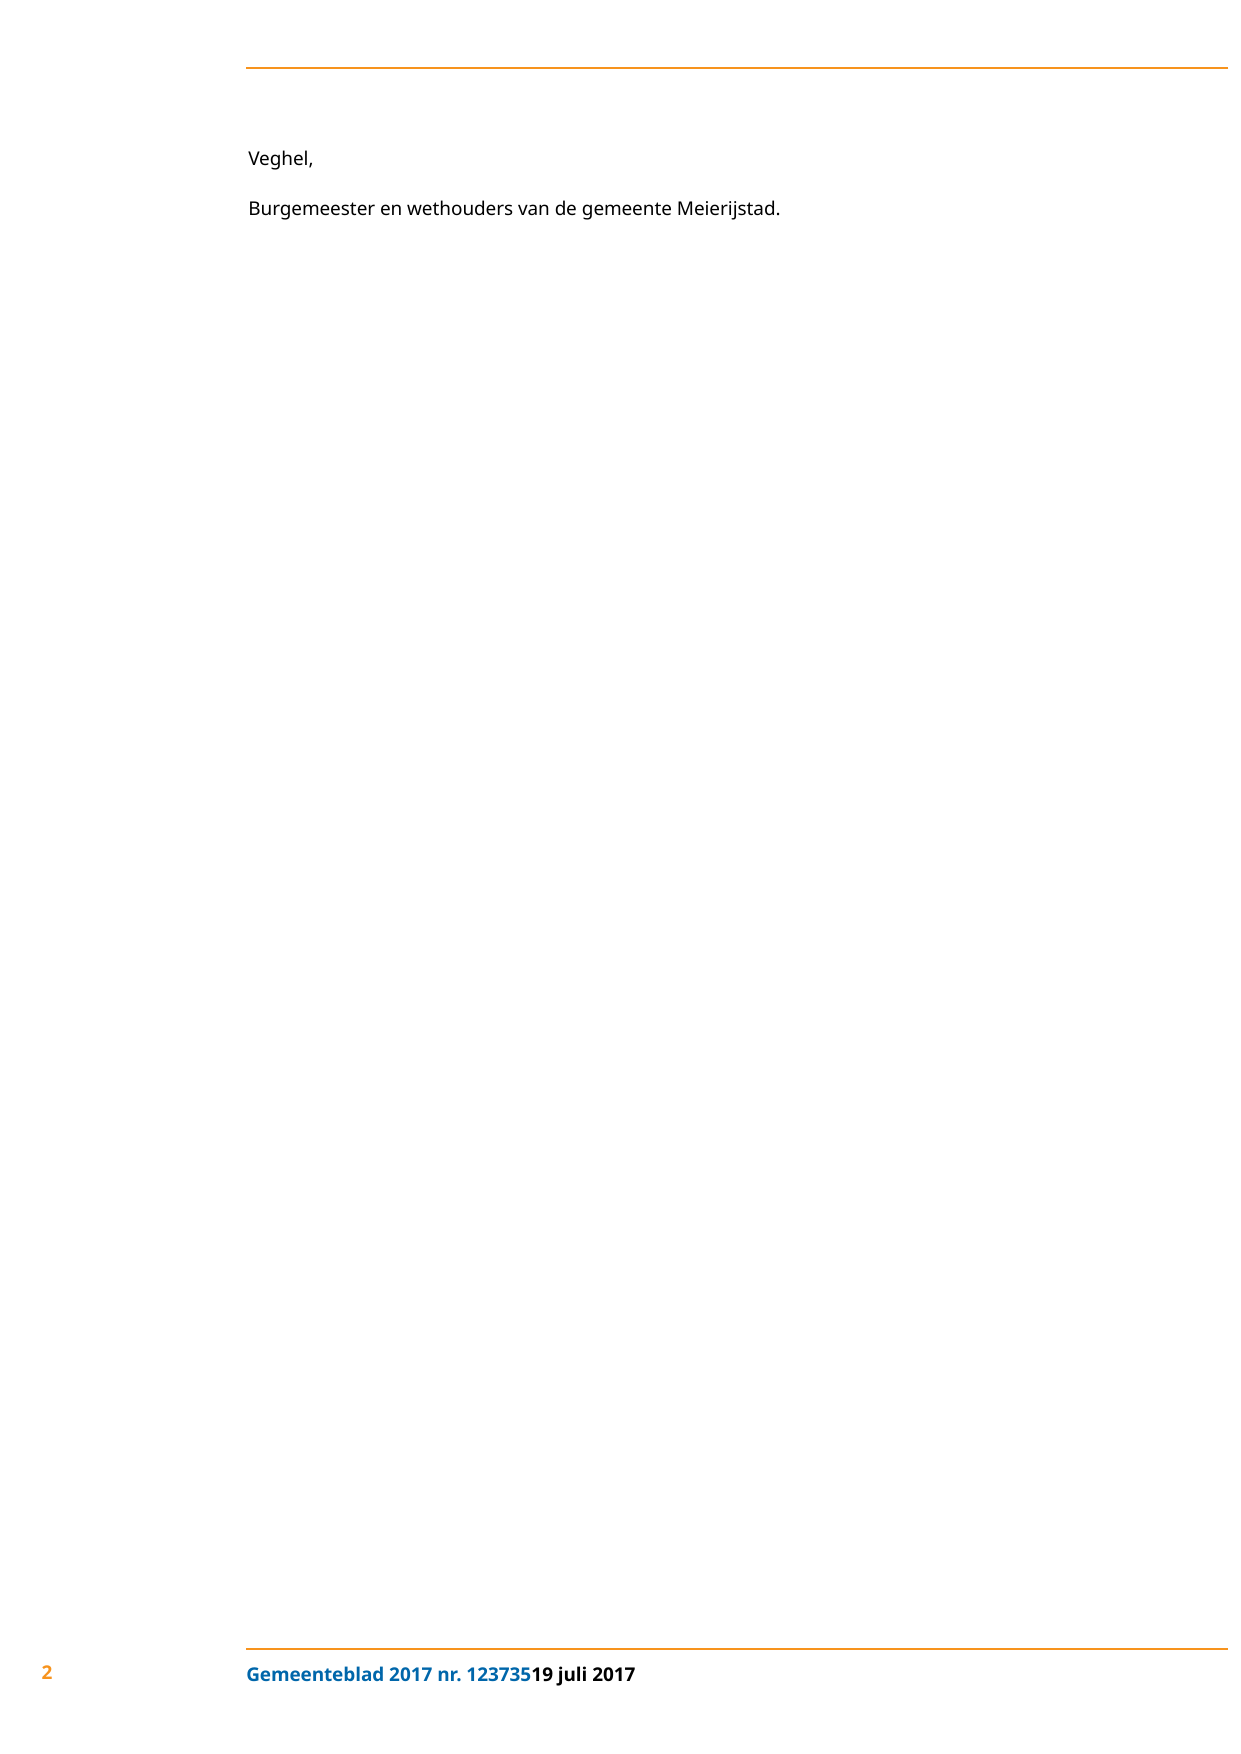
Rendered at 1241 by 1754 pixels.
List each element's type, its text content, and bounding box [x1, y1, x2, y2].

text Veghel, [248, 145, 1152, 171]
picture [41, 47, 231, 172]
text Burgemeester en wethouders van de gemeente Meierijstad. [248, 196, 1152, 221]
